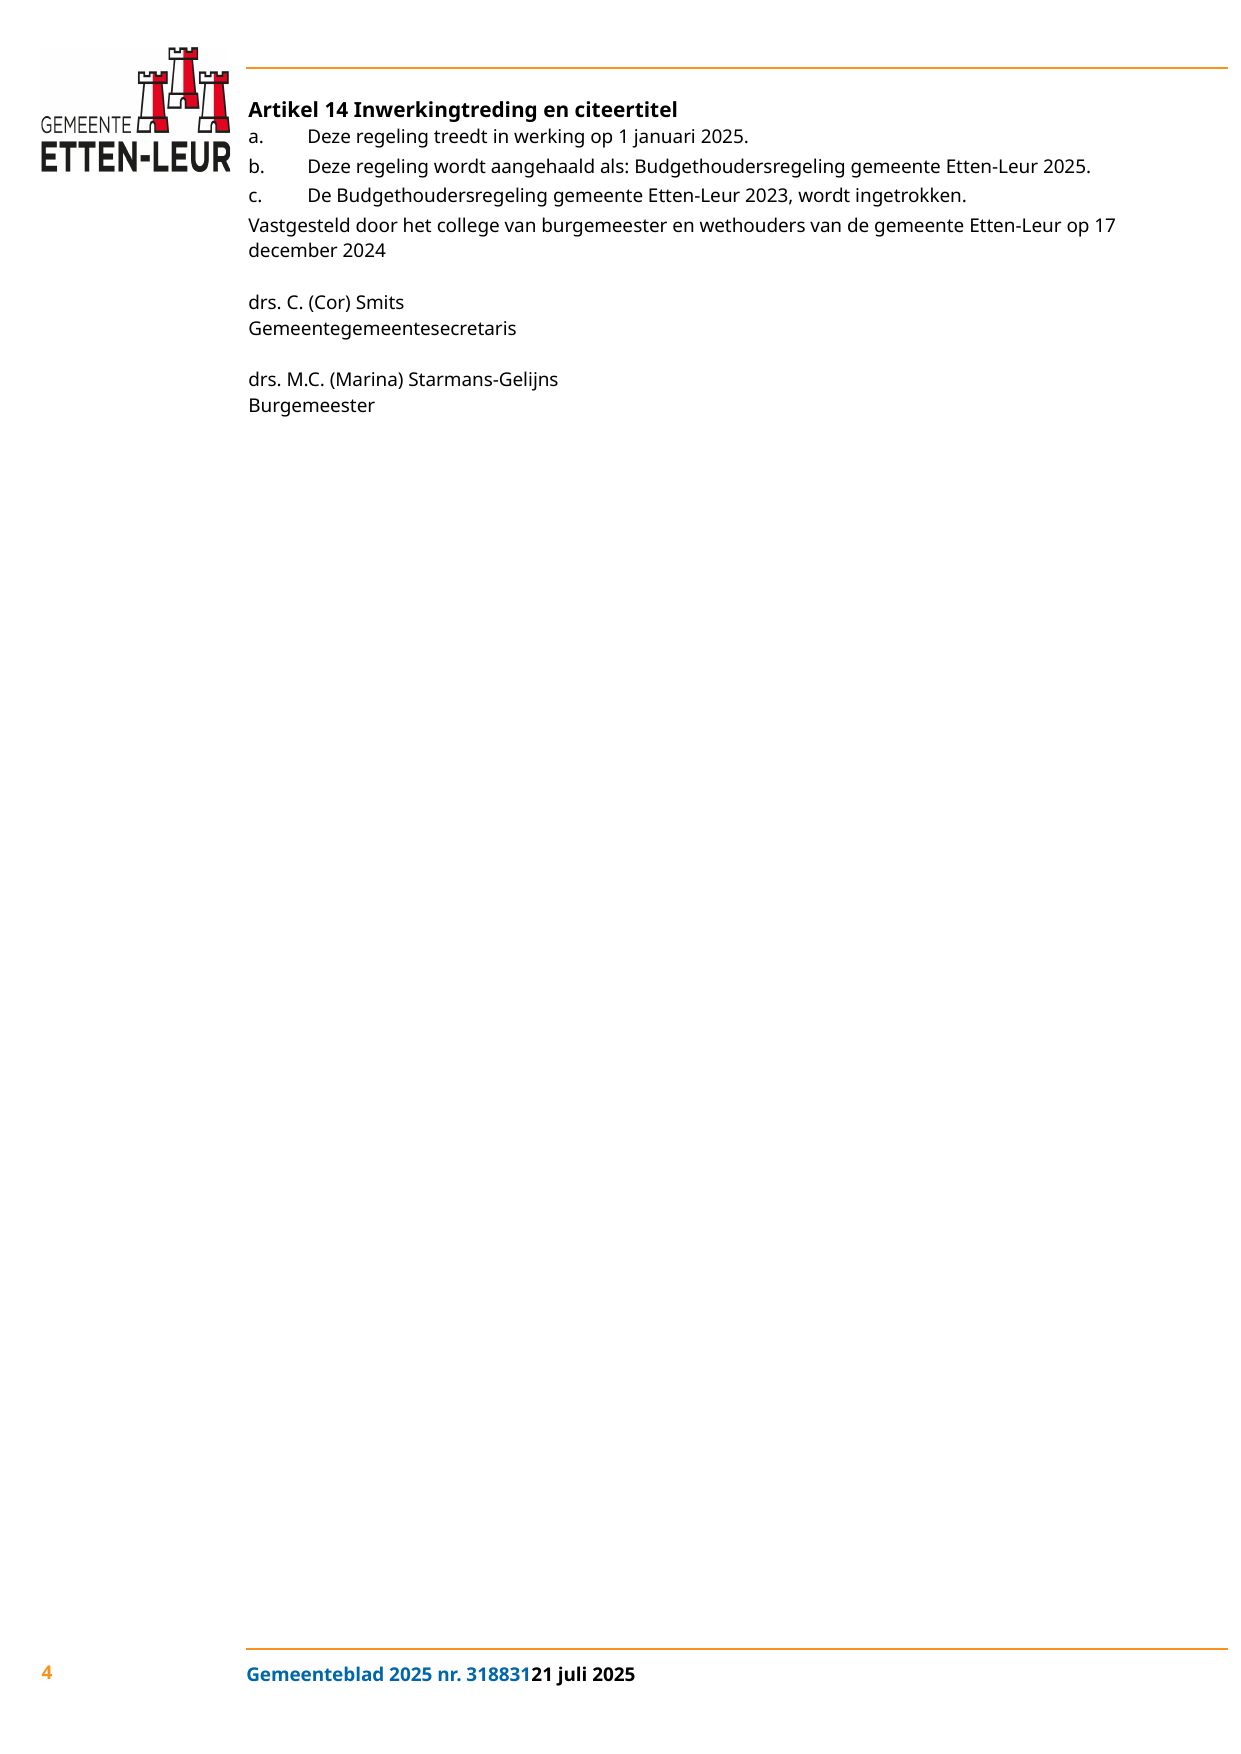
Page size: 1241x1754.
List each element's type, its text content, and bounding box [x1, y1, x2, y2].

picture [41, 47, 231, 172]
text Gemeentegemeentesecretaris [248, 315, 1152, 341]
text drs. C. (Cor) Smits [248, 289, 1152, 315]
text Vastgesteld door het college van burgemeester en wethouders van de gemeente Etten-Leur op 17 december 2024 [248, 212, 1152, 263]
text drs. M.C. (Marina) Starmans-Gelijns [248, 366, 1152, 392]
text Burgemeester [248, 392, 1152, 418]
list De Budgethoudersregeling gemeente Etten-Leur 2023, wordt ingetrokken. [248, 182, 1152, 208]
list Deze regeling treedt in werking op 1 januari 2025. [248, 123, 1152, 149]
list Deze regeling wordt aangehaald als: Budgethoudersregeling gemeente Etten-Leur 2025. [248, 153, 1152, 178]
text Artikel 14 Inwerkingtreding en citeertitel [248, 95, 1152, 123]
